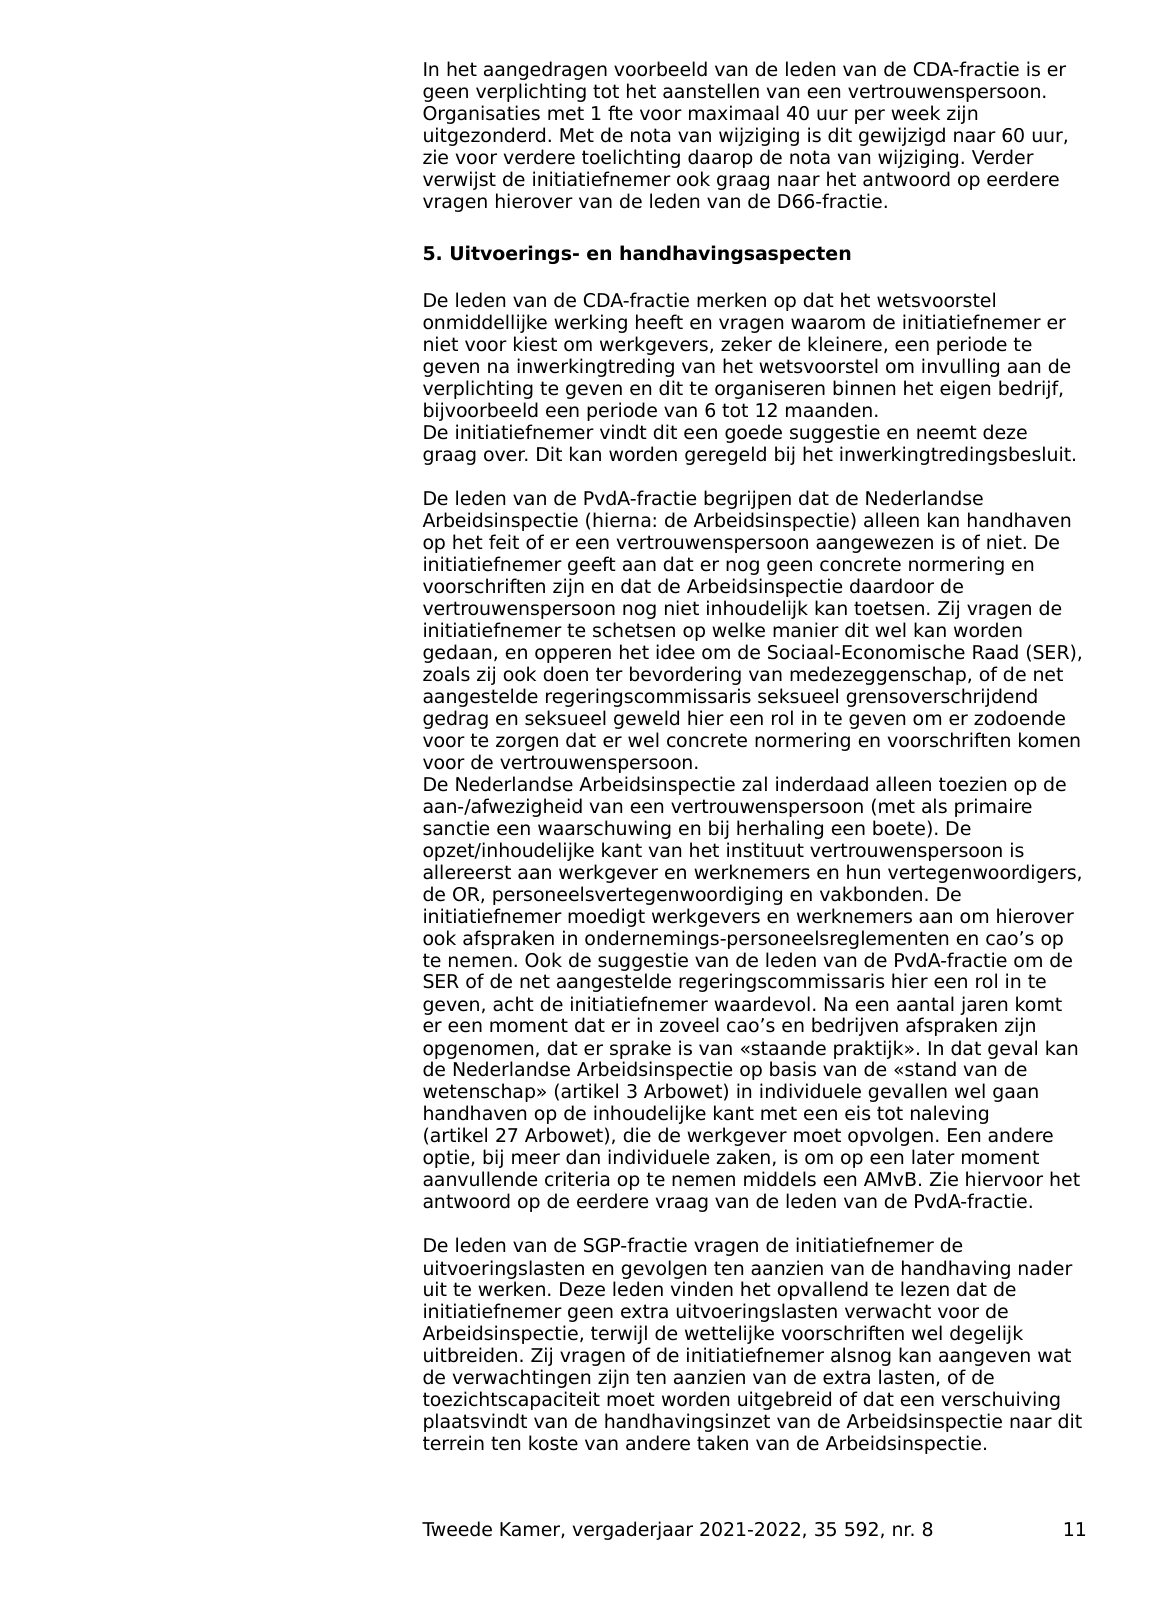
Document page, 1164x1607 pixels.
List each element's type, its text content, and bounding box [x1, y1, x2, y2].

text De leden van de SGP-fractie vragen de initiatiefnemer de uitvoeringslasten en gevolgen ten aanzien van de handhaving nader uit te werken. Deze leden vinden het opvallend te lezen dat de initiatiefnemer geen extra uitvoeringslasten verwacht voor de Arbeidsinspectie, terwijl de wettelijke voorschriften wel degelijk uitbreiden. Zij vragen of de initiatiefnemer alsnog kan aangeven wat de verwachtingen zijn ten aanzien van de extra lasten, of de toezichtscapaciteit moet worden uitgebreid of dat een verschuiving plaatsvindt van de handhavingsinzet van de Arbeidsinspectie naar dit terrein ten koste van andere taken van de Arbeidsinspectie. [422, 1235, 1087, 1455]
text De Nederlandse Arbeidsinspectie zal inderdaad alleen toezien op de aan-/afwezigheid van een vertrouwenspersoon (met als primaire sanctie een waarschuwing en bij herhaling een boete). De opzet/inhoudelijke kant van het instituut vertrouwenspersoon is allereerst aan werkgever en werknemers en hun vertegenwoordigers, de OR, personeelsvertegenwoordiging en vakbonden. De initiatiefnemer moedigt werkgevers en werknemers aan om hierover ook afspraken in ondernemings-personeelsreglementen en cao’s op te nemen. Ook de suggestie van de leden van de PvdA-fractie om de SER of de net aangestelde regeringscommissaris hier een rol in te geven, acht de initiatiefnemer waardevol. Na een aantal jaren komt er een moment dat er in zoveel cao’s en bedrijven afspraken zijn opgenomen, dat er sprake is van «staande praktijk». In dat geval kan de Nederlandse Arbeidsinspectie op basis van de «stand van de wetenschap» (artikel 3 Arbowet) in individuele gevallen wel gaan handhaven op de inhoudelijke kant met een eis tot naleving (artikel 27 Arbowet), die de werkgever moet opvolgen. Een andere optie, bij meer dan individuele zaken, is om op een later moment aanvullende criteria op te nemen middels een AMvB. Zie hiervoor het antwoord op de eerdere vraag van de leden van de PvdA-fractie. [422, 774, 1087, 1213]
text De leden van de CDA-fractie merken op dat het wetsvoorstel onmiddellijke werking heeft en vragen waarom de initiatiefnemer er niet voor kiest om werkgevers, zeker de kleinere, een periode te geven na inwerkingtreding van het wetsvoorstel om invulling aan de verplichting te geven en dit te organiseren binnen het eigen bedrijf, bijvoorbeeld een periode van 6 tot 12 maanden. [422, 290, 1087, 422]
text De leden van de PvdA-fractie begrijpen dat de Nederlandse Arbeidsinspectie (hierna: de Arbeidsinspectie) alleen kan handhaven op het feit of er een vertrouwenspersoon aangewezen is of niet. De initiatiefnemer geeft aan dat er nog geen concrete normering en voorschriften zijn en dat de Arbeidsinspectie daardoor de vertrouwenspersoon nog niet inhoudelijk kan toetsen. Zij vragen de initiatiefnemer te schetsen op welke manier dit wel kan worden gedaan, en opperen het idee om de Sociaal-Economische Raad (SER), zoals zij ook doen ter bevordering van medezeggenschap, of de net aangestelde regeringscommissaris seksueel grensoverschrijdend gedrag en seksueel geweld hier een rol in te geven om er zodoende voor te zorgen dat er wel concrete normering en voorschriften komen voor de vertrouwenspersoon. [422, 488, 1087, 774]
text In het aangedragen voorbeeld van de leden van de CDA-fractie is er geen verplichting tot het aanstellen van een vertrouwenspersoon. Organisaties met 1 fte voor maximaal 40 uur per week zijn uitgezonderd. Met de nota van wijziging is dit gewijzigd naar 60 uur, zie voor verdere toelichting daarop de nota van wijziging. Verder verwijst de initiatiefnemer ook graag naar het antwoord op eerdere vragen hierover van de leden van de D66-fractie. [422, 59, 1087, 213]
subtitle 5. Uitvoerings- en handhavingsaspecten [422, 243, 1087, 265]
text De initiatiefnemer vindt dit een goede suggestie en neemt deze graag over. Dit kan worden geregeld bij het inwerkingtredingsbesluit. [422, 422, 1087, 466]
